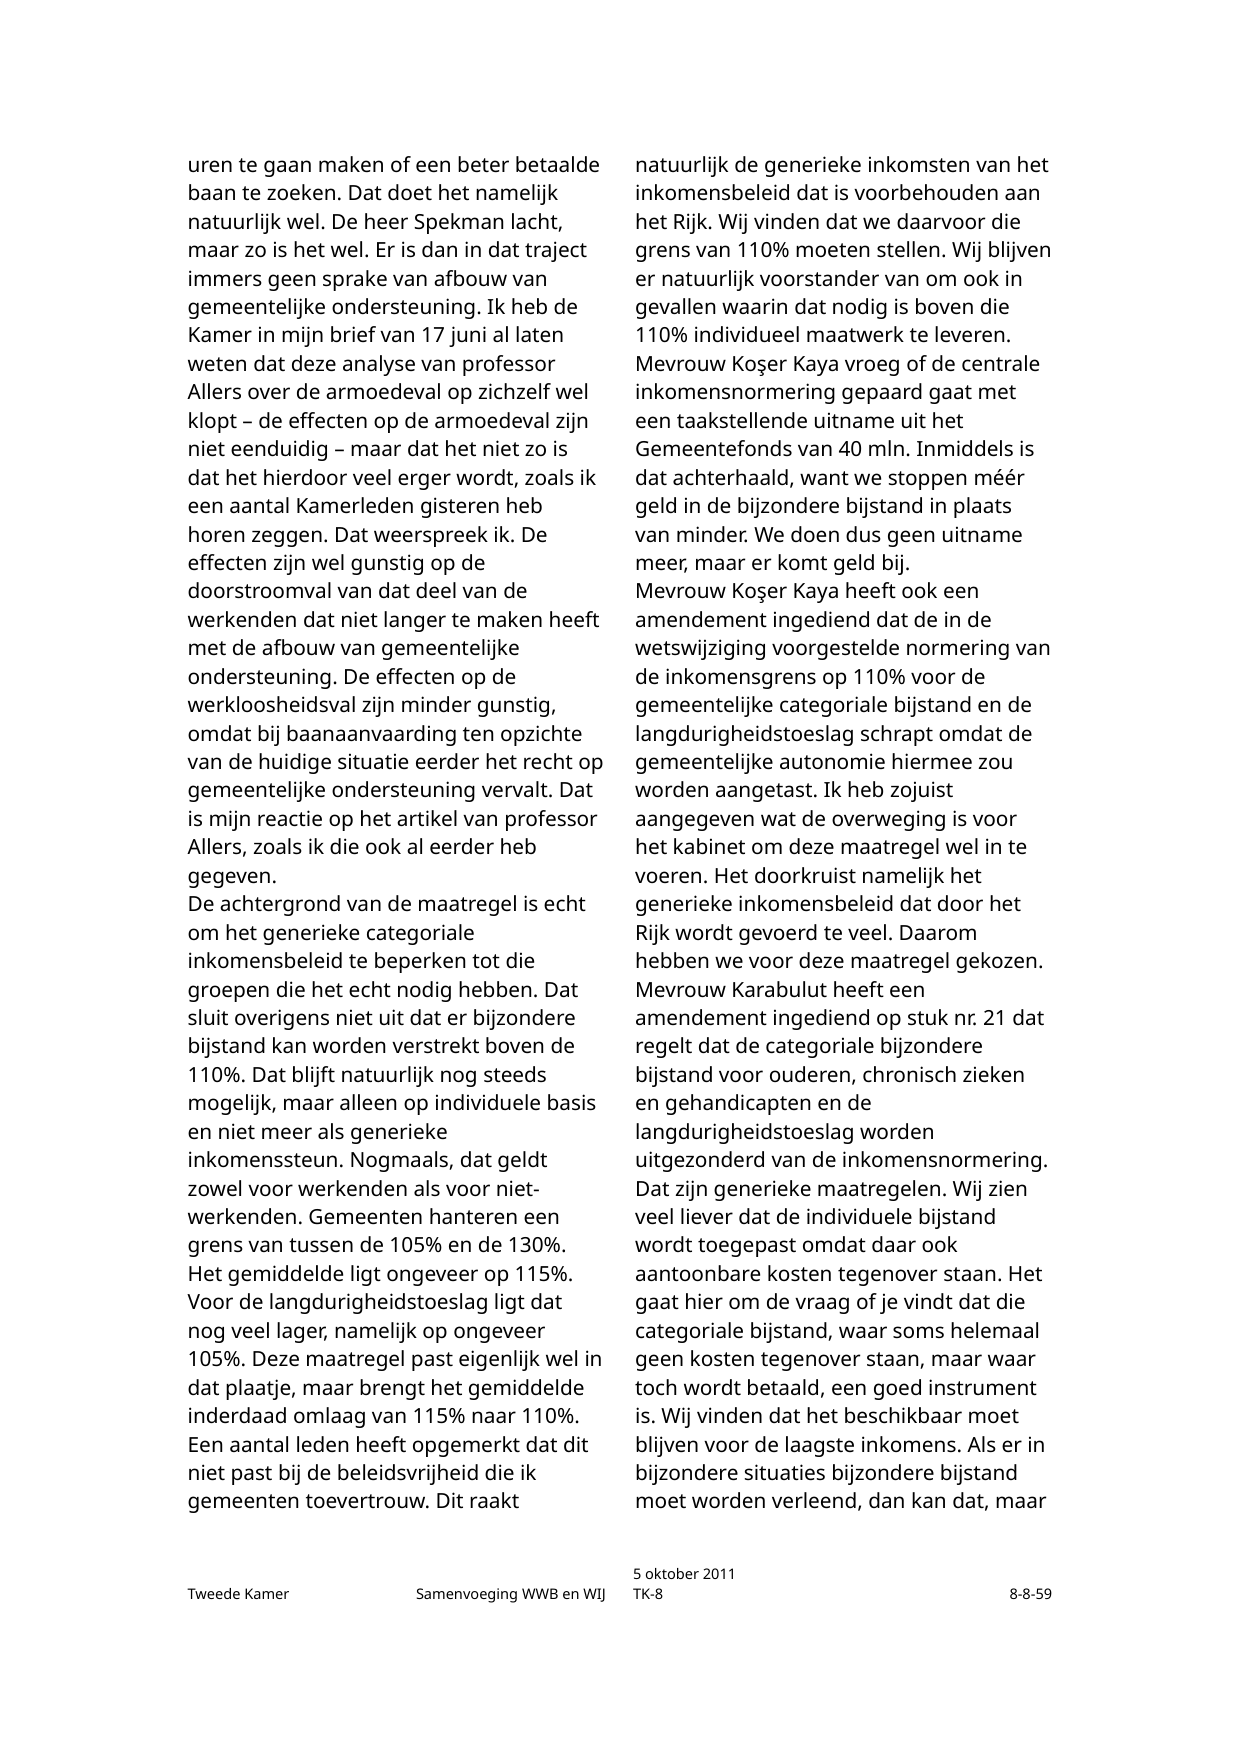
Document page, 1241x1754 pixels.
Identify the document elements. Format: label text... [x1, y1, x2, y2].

text Mevrouw Koşer Kaya heeft ook een amendement ingediend dat de in de wetswijziging voorgestelde normering van de inkomensgrens op 110% voor de gemeentelijke categoriale bijstand en de langdurigheidstoeslag schrapt omdat de gemeentelijke autonomie hiermee zou worden aangetast. Ik heb zojuist aangegeven wat de overweging is voor het kabinet om deze maatregel wel in te voeren. Het doorkruist namelijk het generieke inkomensbeleid dat door het Rijk wordt gevoerd te veel. Daarom hebben we voor deze maatregel gekozen. [635, 577, 1053, 975]
text Mevrouw Koşer Kaya vroeg of de centrale inkomensnormering gepaard gaat met een taakstellende uitname uit het Gemeentefonds van 40 mln. Inmiddels is dat achterhaald, want we stoppen méér geld in de bijzondere bijstand in plaats van minder. We doen dus geen uitname meer, maar er komt geld bij. [635, 349, 1053, 577]
text uren te gaan maken of een beter betaalde baan te zoeken. Dat doet het namelijk natuurlijk wel. De heer Spekman lacht, maar zo is het wel. Er is dan in dat traject immers geen sprake van afbouw van gemeentelijke ondersteuning. Ik heb de Kamer in mijn brief van 17 juni al laten weten dat deze analyse van professor Allers over de armoedeval op zichzelf wel klopt – de effecten op de armoedeval zijn niet eenduidig – maar dat het niet zo is dat het hierdoor veel erger wordt, zoals ik een aantal Kamerleden gisteren heb horen zeggen. Dat weerspreek ik. De effecten zijn wel gunstig op de doorstroomval van dat deel van de werkenden dat niet langer te maken heeft met de afbouw van gemeentelijke ondersteuning. De effecten op de werkloosheidsval zijn minder gunstig, omdat bij baanaanvaarding ten opzichte van de huidige situatie eerder het recht op gemeentelijke ondersteuning vervalt. Dat is mijn reactie op het artikel van professor Allers, zoals ik die ook al eerder heb gegeven. [187, 150, 605, 889]
text Een aantal leden heeft opgemerkt dat dit niet past bij de beleidsvrijheid die ik gemeenten toevertrouw. Dit raakt [187, 1430, 605, 1515]
text De achtergrond van de maatregel is echt om het generieke categoriale inkomensbeleid te beperken tot die groepen die het echt nodig hebben. Dat sluit overigens niet uit dat er bijzondere bijstand kan worden verstrekt boven de 110%. Dat blijft natuurlijk nog steeds mogelijk, maar alleen op individuele basis en niet meer als generieke inkomenssteun. Nogmaals, dat geldt zowel voor werkenden als voor niet-werkenden. Gemeenten hanteren een grens van tussen de 105% en de 130%. Het gemiddelde ligt ongeveer op 115%. Voor de langdurigheidstoeslag ligt dat nog veel lager, namelijk op ongeveer 105%. Deze maatregel past eigenlijk wel in dat plaatje, maar brengt het gemiddelde inderdaad omlaag van 115% naar 110%. [187, 889, 605, 1430]
text Mevrouw Karabulut heeft een amendement ingediend op stuk nr. 21 dat regelt dat de categoriale bijzondere bijstand voor ouderen, chronisch zieken en gehandicapten en de langdurigheidstoeslag worden uitgezonderd van de inkomensnormering. Dat zijn generieke maatregelen. Wij zien veel liever dat de individuele bijstand wordt toegepast omdat daar ook aantoonbare kosten tegenover staan. Het gaat hier om de vraag of je vindt dat die categoriale bijstand, waar soms helemaal geen kosten tegenover staan, maar waar toch wordt betaald, een goed instrument is. Wij vinden dat het beschikbaar moet blijven voor de laagste inkomens. Als er in bijzondere situaties bijzondere bijstand moet worden verleend, dan kan dat, maar [635, 975, 1053, 1515]
text natuurlijk de generieke inkomsten van het inkomensbeleid dat is voorbehouden aan het Rijk. Wij vinden dat we daarvoor die grens van 110% moeten stellen. Wij blijven er natuurlijk voorstander van om ook in gevallen waarin dat nodig is boven die 110% individueel maatwerk te leveren. [635, 150, 1053, 349]
